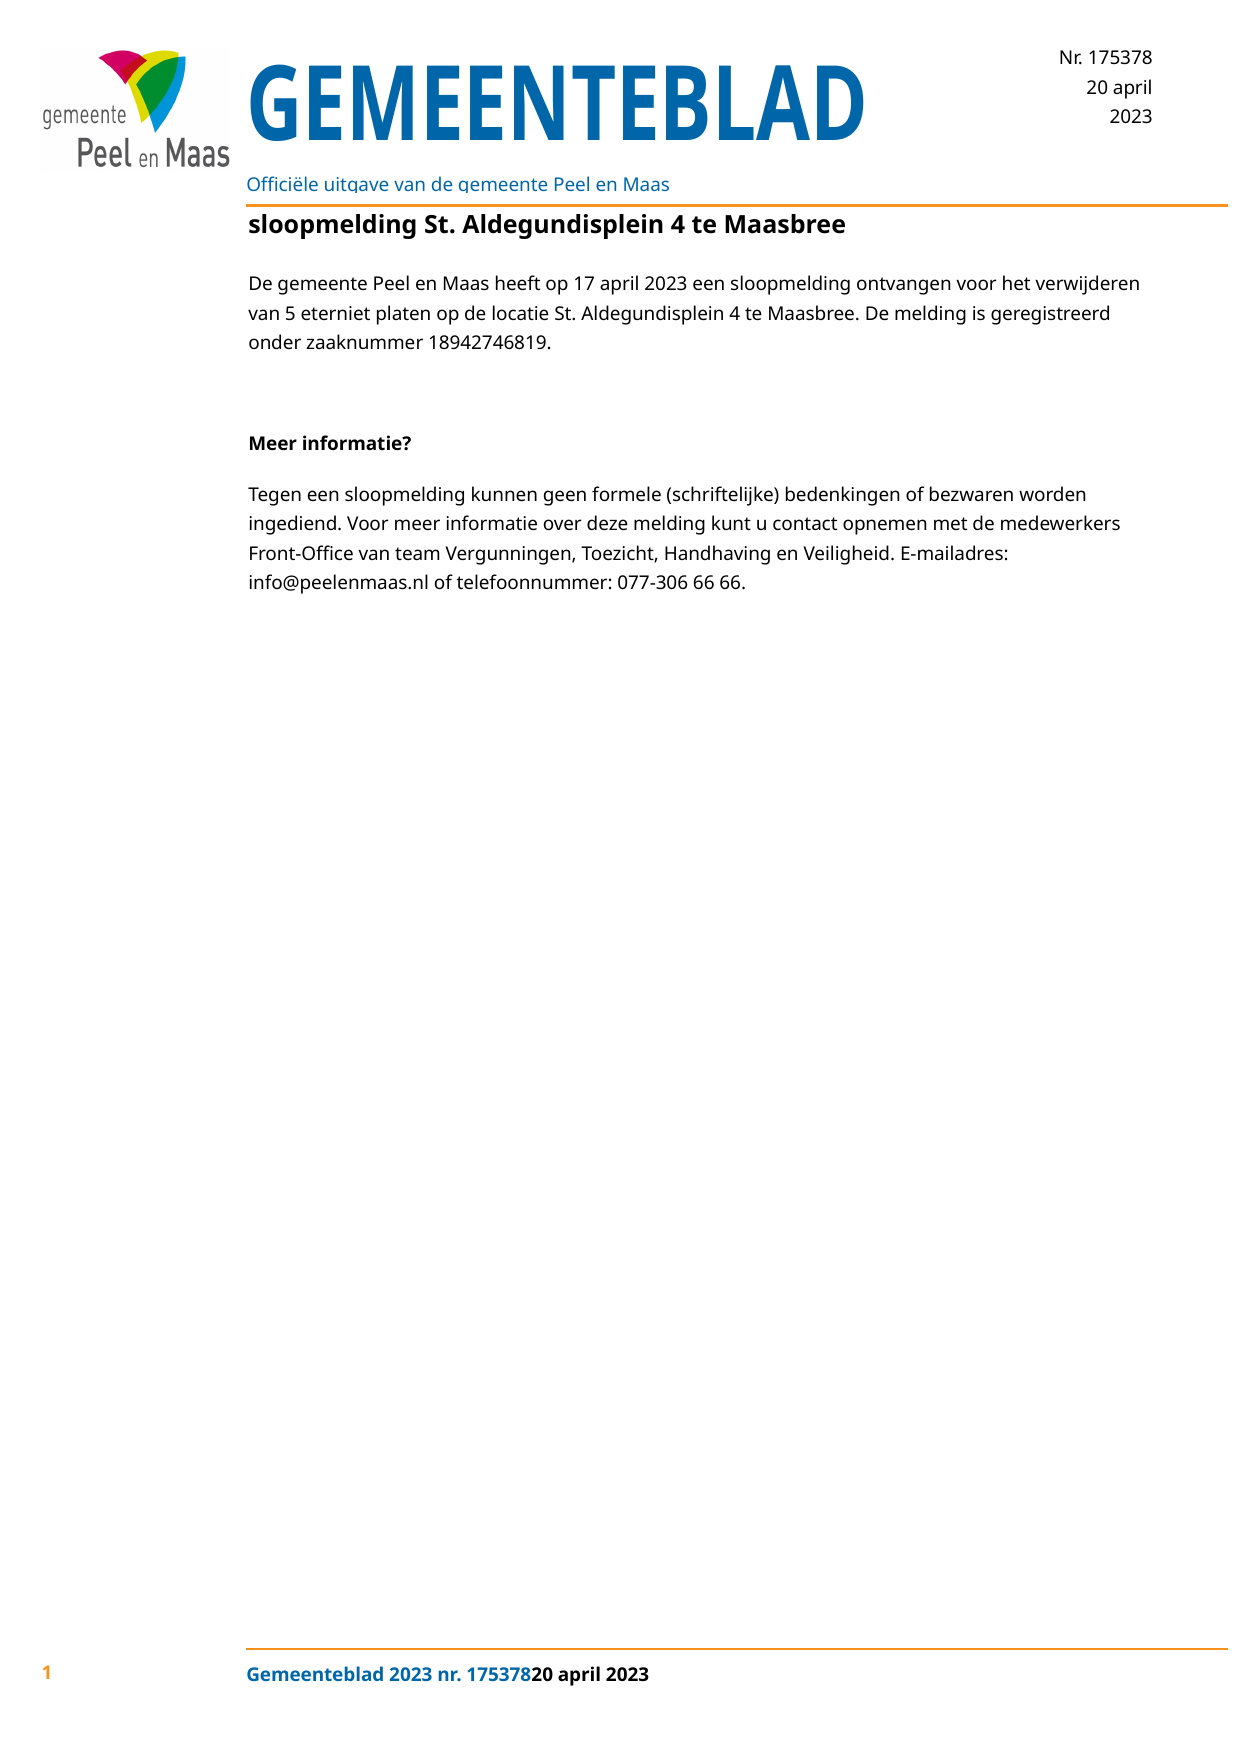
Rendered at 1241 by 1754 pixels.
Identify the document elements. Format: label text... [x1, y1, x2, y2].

text Meer informatie? [248, 430, 1152, 456]
text sloopmelding St. Aldegundisplein 4 te Maasbree [248, 207, 1152, 241]
picture [41, 47, 231, 172]
text De gemeente Peel en Maas heeft op 17 april 2023 een sloopmelding ontvangen voor het verwijderen van 5 eterniet platen op de locatie St. Aldegundisplein 4 te Maasbree. De melding is geregistreerd onder zaaknummer 18942746819. [248, 270, 1152, 355]
text Tegen een sloopmelding kunnen geen formele (schriftelijke) bedenkingen of bezwaren worden ingediend. Voor meer informatie over deze melding kunt u contact opnemen met de medewerkers Front-Office van team Vergunningen, Toezicht, Handhaving en Veiligheid. E-mailadres: info@peelenmaas.nl of telefoonnummer: 077-306 66 66. [248, 481, 1152, 595]
